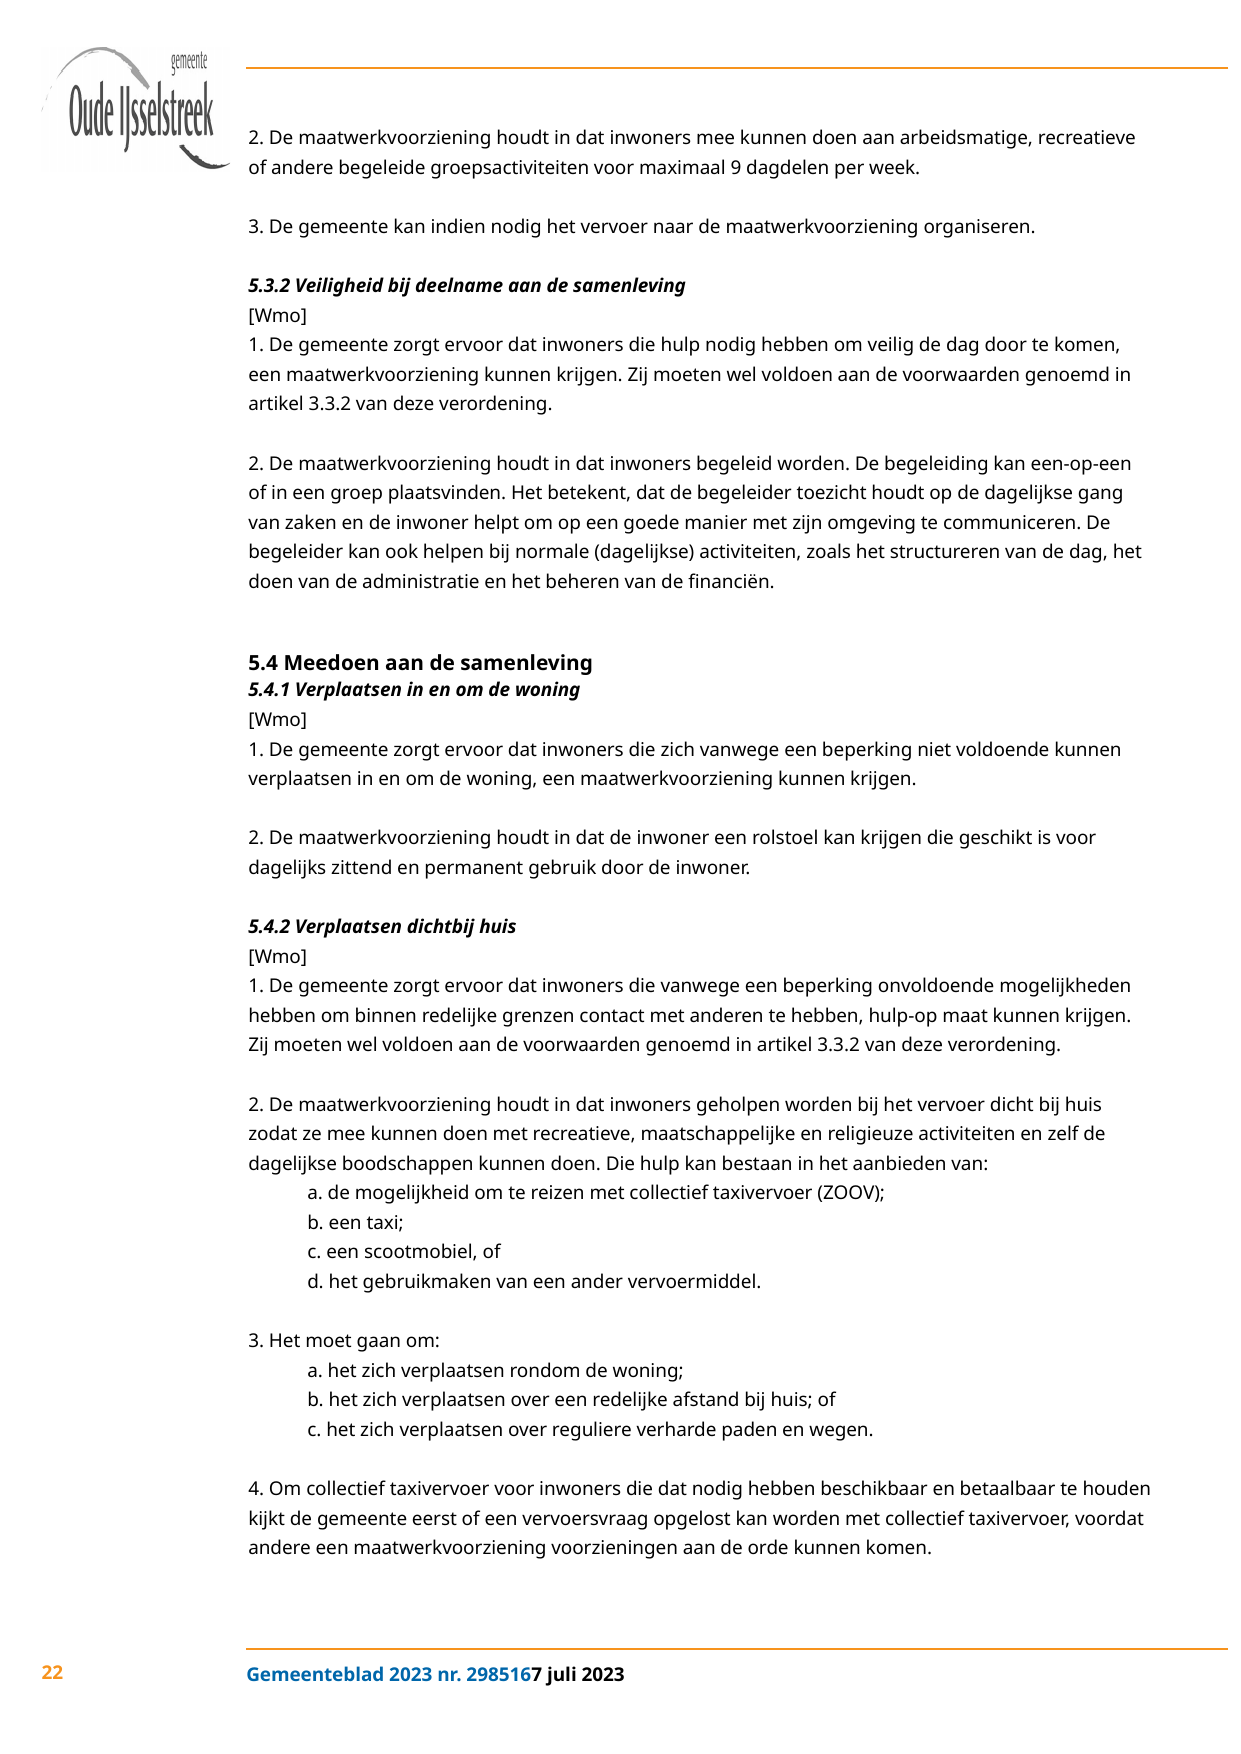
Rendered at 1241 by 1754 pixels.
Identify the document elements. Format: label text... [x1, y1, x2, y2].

list c. het zich verplaatsen over reguliere verharde paden en wegen. [248, 1416, 1152, 1442]
text 5.4.1 Verplaatsen in en om de woning [248, 677, 1152, 702]
picture [41, 47, 231, 172]
text 4. Om collectief taxivervoer voor inwoners die dat nodig hebben beschikbaar en betaalbaar te houden kijkt de gemeente eerst of een vervoersvraag opgelost kan worden met collectief taxivervoer, voordat andere een maatwerkvoorziening voorzieningen aan de orde kunnen komen. [248, 1475, 1152, 1560]
list b. een taxi; [248, 1209, 1152, 1235]
text 5.3.2 Veiligheid bij deelname aan de samenleving [248, 272, 1152, 298]
text [Wmo] [248, 706, 1152, 732]
text 5.4.2 Verplaatsen dichtbij huis [248, 913, 1152, 939]
text 5.4 Meedoen aan de samenleving [248, 648, 1152, 677]
text 3. Het moet gaan om: [248, 1327, 1152, 1353]
list a. het zich verplaatsen rondom de woning; [248, 1357, 1152, 1383]
list c. een scootmobiel, of [248, 1239, 1152, 1264]
text [Wmo] [248, 943, 1152, 968]
list b. het zich verplaatsen over een redelijke afstand bij huis; of [248, 1387, 1152, 1412]
text 2. De maatwerkvoorziening houdt in dat inwoners geholpen worden bij het vervoer dicht bij huis zodat ze mee kunnen doen met recreatieve, maatschappelijke en religieuze activiteiten en zelf de dagelijkse boodschappen kunnen doen. Die hulp kan bestaan in het aanbieden van: [248, 1091, 1152, 1176]
text 2. De maatwerkvoorziening houdt in dat de inwoner een rolstoel kan krijgen die geschikt is voor dagelijks zittend en permanent gebruik door de inwoner. [248, 824, 1152, 880]
text 2. De maatwerkvoorziening houdt in dat inwoners mee kunnen doen aan arbeidsmatige, recreatieve of andere begeleide groepsactiviteiten voor maximaal 9 dagdelen per week. [248, 124, 1152, 180]
text 1. De gemeente zorgt ervoor dat inwoners die vanwege een beperking onvoldoende mogelijkheden hebben om binnen redelijke grenzen contact met anderen te hebben, hulp-op maat kunnen krijgen. Zij moeten wel voldoen aan de voorwaarden genoemd in artikel 3.3.2 van deze verordening. [248, 972, 1152, 1057]
list d. het gebruikmaken van een ander vervoermiddel. [248, 1268, 1152, 1294]
text 1. De gemeente zorgt ervoor dat inwoners die zich vanwege een beperking niet voldoende kunnen verplaatsen in en om de woning, een maatwerkvoorziening kunnen krijgen. [248, 736, 1152, 791]
list a. de mogelijkheid om te reizen met collectief taxivervoer (ZOOV); [248, 1179, 1152, 1205]
text 3. De gemeente kan indien nodig het vervoer naar de maatwerkvoorziening organiseren. [248, 213, 1152, 239]
text 1. De gemeente zorgt ervoor dat inwoners die hulp nodig hebben om veilig de dag door te komen, een maatwerkvoorziening kunnen krijgen. Zij moeten wel voldoen aan de voorwaarden genoemd in artikel 3.3.2 van deze verordening. [248, 331, 1152, 416]
text [Wmo] [248, 302, 1152, 328]
text 2. De maatwerkvoorziening houdt in dat inwoners begeleid worden. De begeleiding kan een-op-een of in een groep plaatsvinden. Het betekent, dat de begeleider toezicht houdt op de dagelijkse gang van zaken en de inwoner helpt om op een goede manier met zijn omgeving te communiceren. De begeleider kan ook helpen bij normale (dagelijkse) activiteiten, zoals het structureren van de dag, het doen van de administratie en het beheren van de financiën. [248, 450, 1152, 594]
